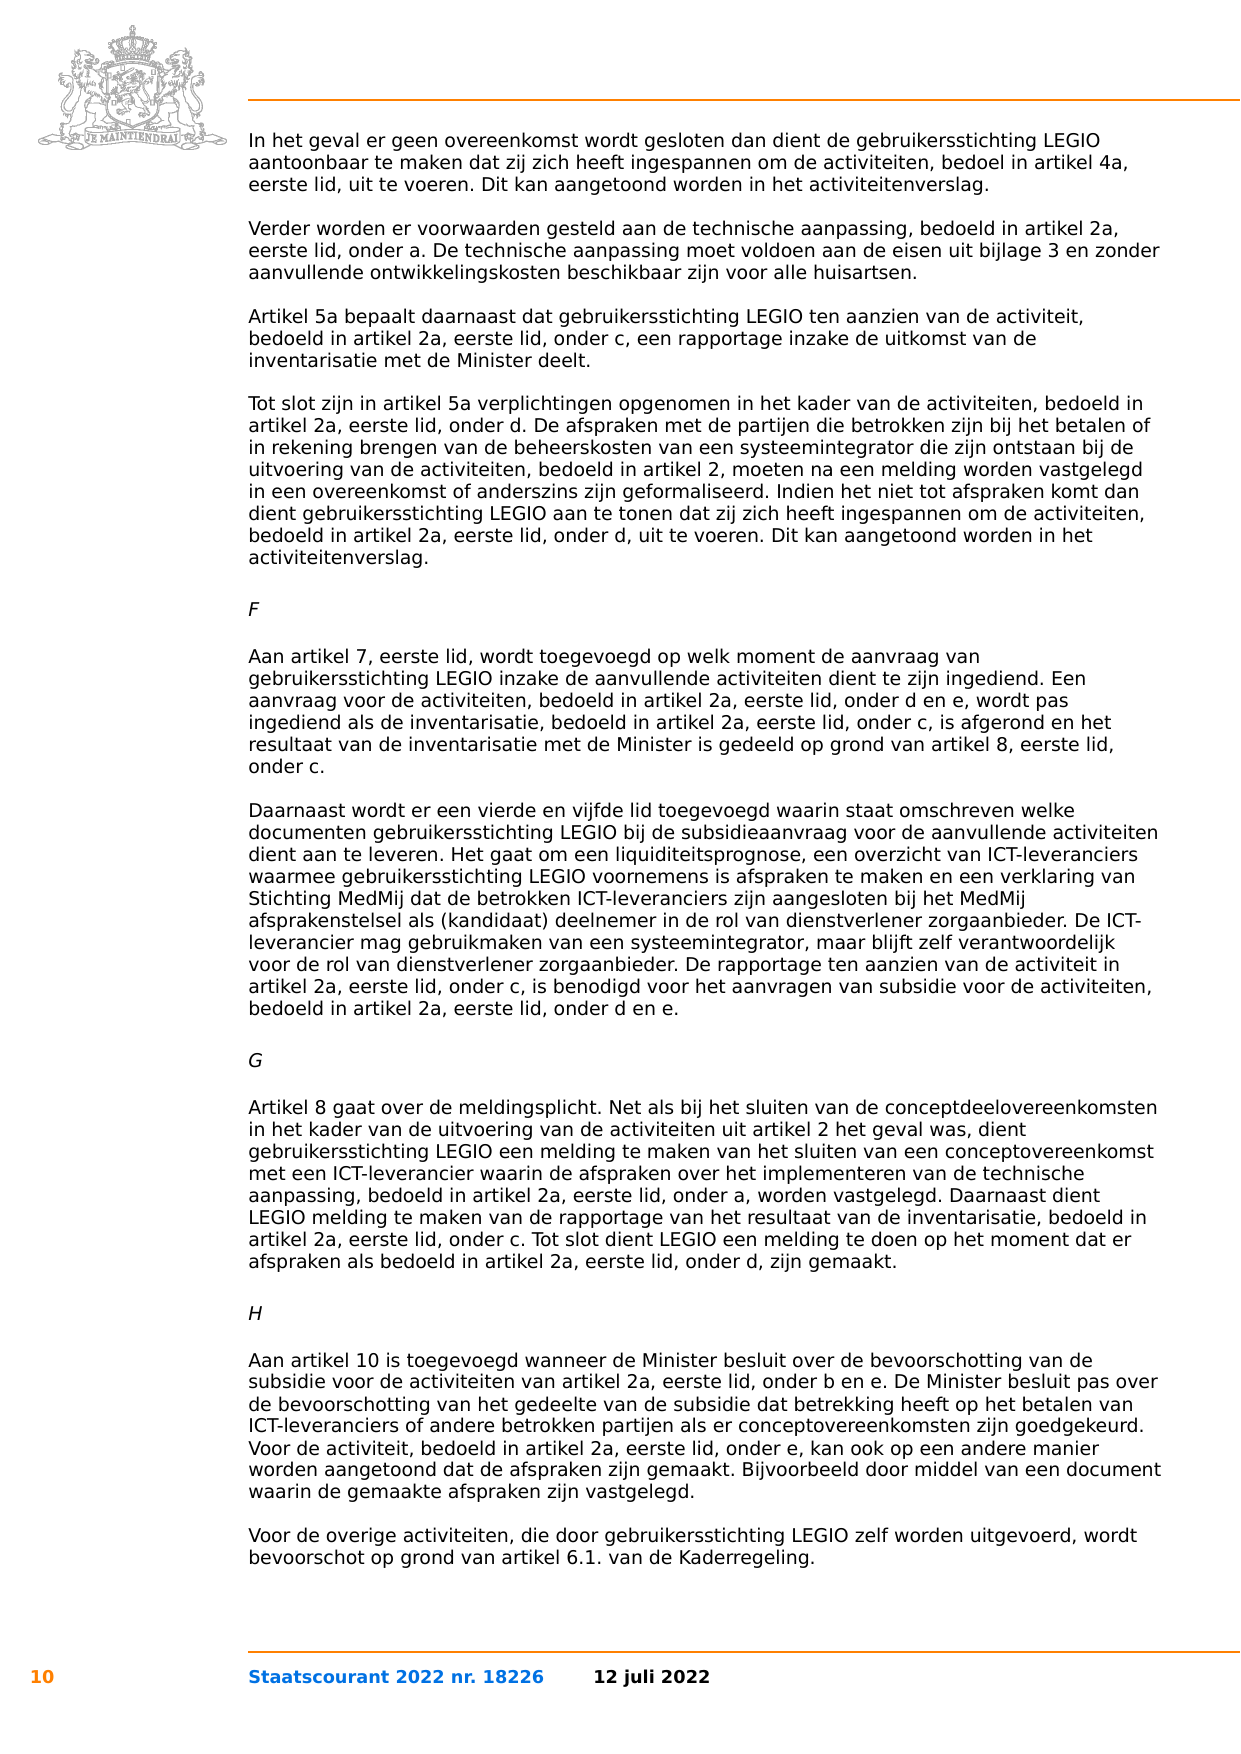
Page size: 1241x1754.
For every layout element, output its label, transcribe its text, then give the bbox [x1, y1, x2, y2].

subtitle F [248, 599, 1163, 621]
text Aan artikel 7, eerste lid, wordt toegevoegd op welk moment de aanvraag van gebruikersstichting LEGIO inzake de aanvullende activiteiten dient te zijn ingediend. Een aanvraag voor de activiteiten, bedoeld in artikel 2a, eerste lid, onder d en e, wordt pas ingediend als de inventarisatie, bedoeld in artikel 2a, eerste lid, onder c, is afgerond en het resultaat van de inventarisatie met de Minister is gedeeld op grond van artikel 8, eerste lid, onder c. [248, 646, 1163, 778]
subtitle H [248, 1302, 1163, 1324]
text Tot slot zijn in artikel 5a verplichtingen opgenomen in het kader van de activiteiten, bedoeld in artikel 2a, eerste lid, onder d. De afspraken met de partijen die betrokken zijn bij het betalen of in rekening brengen van de beheerskosten van een systeemintegrator die zijn ontstaan bij de uitvoering van de activiteiten, bedoeld in artikel 2, moeten na een melding worden vastgelegd in een overeenkomst of anderszins zijn geformaliseerd. Indien het niet tot afspraken komt dan dient gebruikersstichting LEGIO aan te tonen dat zij zich heeft ingespannen om de activiteiten, bedoeld in artikel 2a, eerste lid, onder d, uit te voeren. Dit kan aangetoond worden in het activiteitenverslag. [248, 393, 1163, 569]
text Artikel 5a bepaalt daarnaast dat gebruikersstichting LEGIO ten aanzien van de activiteit, bedoeld in artikel 2a, eerste lid, onder c, een rapportage inzake de uitkomst van de inventarisatie met de Minister deelt. [248, 306, 1163, 371]
text Aan artikel 10 is toegevoegd wanneer de Minister besluit over de bevoorschotting van de subsidie voor de activiteiten van artikel 2a, eerste lid, onder b en e. De Minister besluit pas over de bevoorschotting van het gedeelte van de subsidie dat betrekking heeft op het betalen van ICT-leveranciers of andere betrokken partijen als er conceptovereenkomsten zijn goedgekeurd. Voor de activiteit, bedoeld in artikel 2a, eerste lid, onder e, kan ook op een andere manier worden aangetoond dat de afspraken zijn gemaakt. Bijvoorbeeld door middel van een document waarin de gemaakte afspraken zijn vastgelegd. [248, 1349, 1163, 1503]
text Voor de overige activiteiten, die door gebruikersstichting LEGIO zelf worden uitgevoerd, wordt bevoorschot op grond van artikel 6.1. van de Kaderregeling. [248, 1525, 1163, 1569]
text Verder worden er voorwaarden gesteld aan de technische aanpassing, bedoeld in artikel 2a, eerste lid, onder a. De technische aanpassing moet voldoen aan de eisen uit bijlage 3 en zonder aanvullende ontwikkelingskosten beschikbaar zijn voor alle huisartsen. [248, 218, 1163, 284]
text In het geval er geen overeenkomst wordt gesloten dan dient de gebruikersstichting LEGIO aantoonbaar te maken dat zij zich heeft ingespannen om de activiteiten, bedoel in artikel 4a, eerste lid, uit te voeren. Dit kan aangetoond worden in het activiteitenverslag. [248, 130, 1163, 196]
subtitle G [248, 1050, 1163, 1072]
text Daarnaast wordt er een vierde en vijfde lid toegevoegd waarin staat omschreven welke documenten gebruikersstichting LEGIO bij de subsidieaanvraag voor de aanvullende activiteiten dient aan te leveren. Het gaat om een liquiditeitsprognose, een overzicht van ICT-leveranciers waarmee gebruikersstichting LEGIO voornemens is afspraken te maken en een verklaring van Stichting MedMij dat de betrokken ICT-leveranciers zijn aangesloten bij het MedMij afsprakenstelsel als (kandidaat) deelnemer in de rol van dienstverlener zorgaanbieder. De ICT-leverancier mag gebruikmaken van een systeemintegrator, maar blijft zelf verantwoordelijk voor de rol van dienstverlener zorgaanbieder. De rapportage ten aanzien van de activiteit in artikel 2a, eerste lid, onder c, is benodigd voor het aanvragen van subsidie voor de activiteiten, bedoeld in artikel 2a, eerste lid, onder d en e. [248, 800, 1163, 1020]
picture [38, 25, 227, 150]
text Artikel 8 gaat over de meldingsplicht. Net als bij het sluiten van de conceptdeelovereenkomsten in het kader van de uitvoering van de activiteiten uit artikel 2 het geval was, dient gebruikersstichting LEGIO een melding te maken van het sluiten van een conceptovereenkomst met een ICT-leverancier waarin de afspraken over het implementeren van de technische aanpassing, bedoeld in artikel 2a, eerste lid, onder a, worden vastgelegd. Daarnaast dient LEGIO melding te maken van de rapportage van het resultaat van de inventarisatie, bedoeld in artikel 2a, eerste lid, onder c. Tot slot dient LEGIO een melding te doen op het moment dat er afspraken als bedoeld in artikel 2a, eerste lid, onder d, zijn gemaakt. [248, 1097, 1163, 1272]
